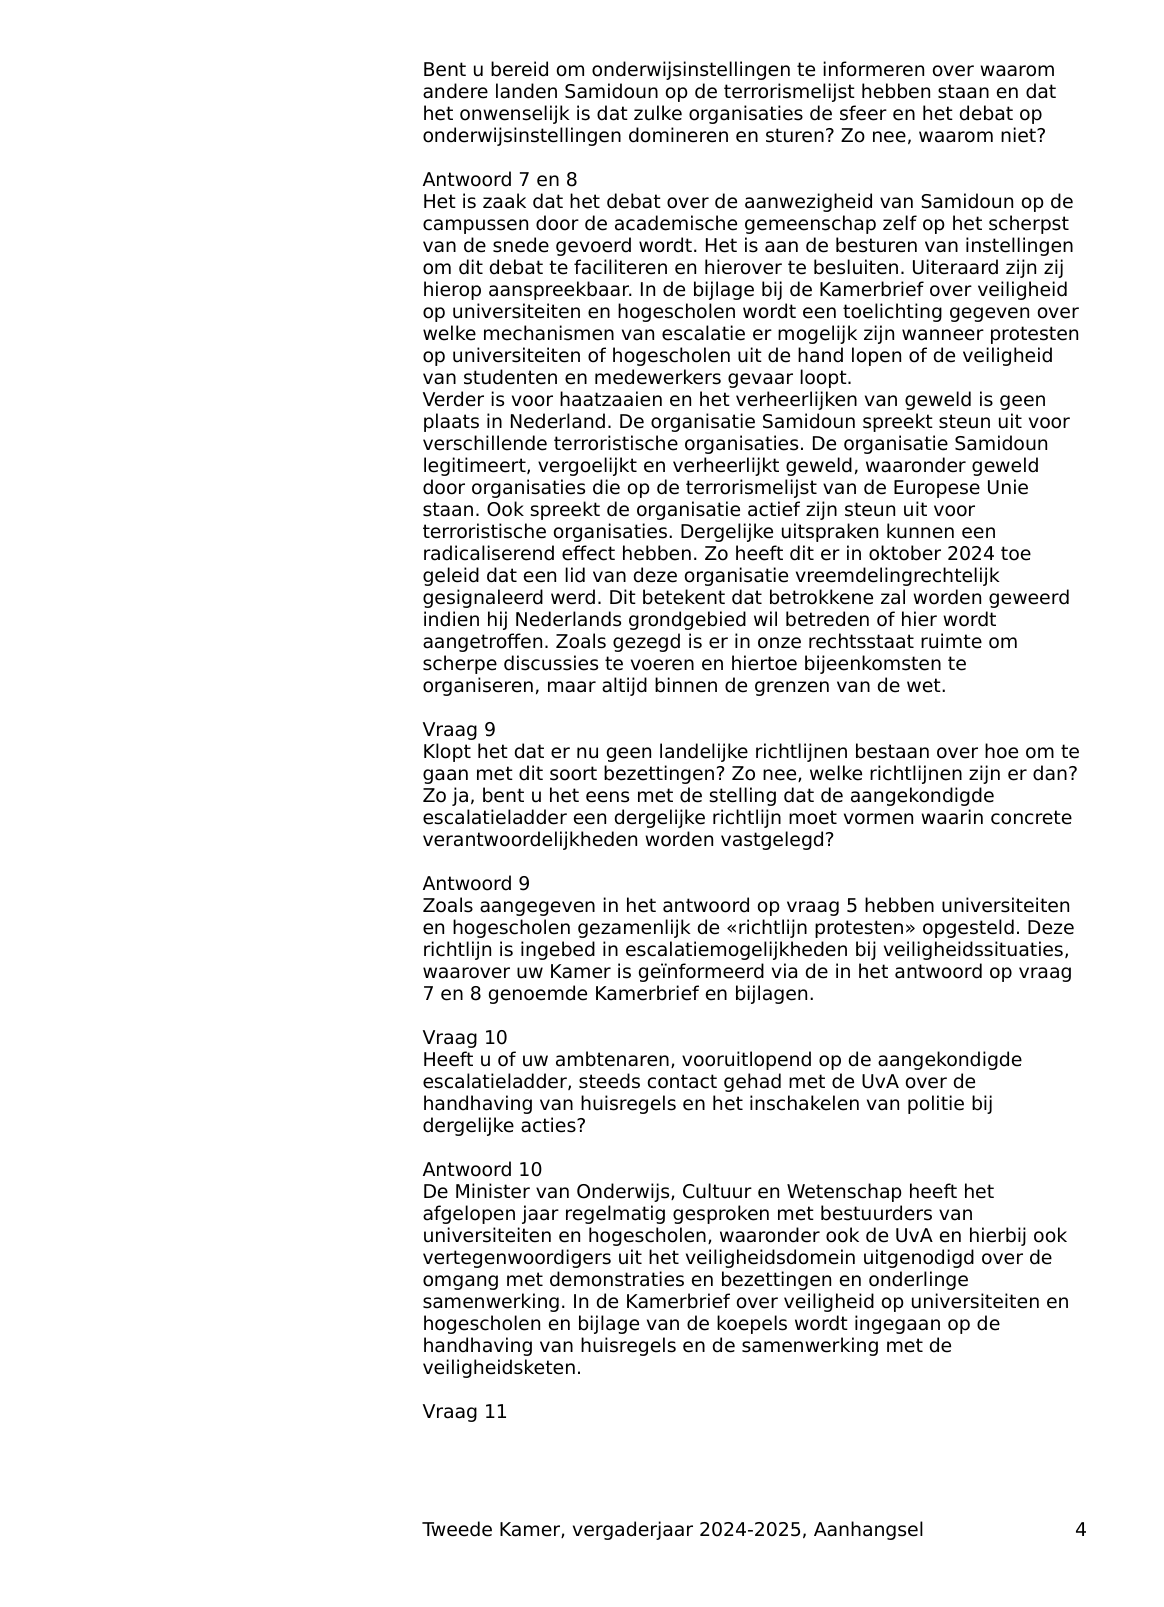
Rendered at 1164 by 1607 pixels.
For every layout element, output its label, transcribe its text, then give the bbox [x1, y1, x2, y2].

text Bent u bereid om onderwijsinstellingen te informeren over waarom andere landen Samidoun op de terrorismelijst hebben staan en dat het onwenselijk is dat zulke organisaties de sfeer en het debat op onderwijsinstellingen domineren en sturen? Zo nee, waarom niet? [422, 59, 1087, 147]
text Heeft u of uw ambtenaren, vooruitlopend op de aangekondigde escalatieladder, steeds contact gehad met de UvA over de handhaving van huisregels en het inschakelen van politie bij dergelijke acties? [422, 1049, 1087, 1137]
text Klopt het dat er nu geen landelijke richtlijnen bestaan over hoe om te gaan met dit soort bezettingen? Zo nee, welke richtlijnen zijn er dan? Zo ja, bent u het eens met de stelling dat de aangekondigde escalatieladder een dergelijke richtlijn moet vormen waarin concrete verantwoordelijkheden worden vastgelegd? [422, 741, 1087, 851]
text Vraag 10 [422, 1027, 1087, 1049]
text Zoals aangegeven in het antwoord op vraag 5 hebben universiteiten en hogescholen gezamenlijk de «richtlijn protesten» opgesteld. Deze richtlijn is ingebed in escalatiemogelijkheden bij veiligheidssituaties, waarover uw Kamer is geïnformeerd via de in het antwoord op vraag 7 en 8 genoemde Kamerbrief en bijlagen. [422, 895, 1087, 1005]
text Antwoord 9 [422, 873, 1087, 895]
text De Minister van Onderwijs, Cultuur en Wetenschap heeft het afgelopen jaar regelmatig gesproken met bestuurders van universiteiten en hogescholen, waaronder ook de UvA en hierbij ook vertegenwoordigers uit het veiligheidsdomein uitgenodigd over de omgang met demonstraties en bezettingen en onderlinge samenwerking. In de Kamerbrief over veiligheid op universiteiten en hogescholen en bijlage van de koepels wordt ingegaan op de handhaving van huisregels en de samenwerking met de veiligheidsketen. [422, 1181, 1087, 1379]
text Het is zaak dat het debat over de aanwezigheid van Samidoun op de campussen door de academische gemeenschap zelf op het scherpst van de snede gevoerd wordt. Het is aan de besturen van instellingen om dit debat te faciliteren en hierover te besluiten. Uiteraard zijn zij hierop aanspreekbaar. In de bijlage bij de Kamerbrief over veiligheid op universiteiten en hogescholen wordt een toelichting gegeven over welke mechanismen van escalatie er mogelijk zijn wanneer protesten op universiteiten of hogescholen uit de hand lopen of de veiligheid van studenten en medewerkers gevaar loopt. [422, 191, 1087, 389]
text Antwoord 10 [422, 1159, 1087, 1181]
text Antwoord 7 en 8 [422, 169, 1087, 191]
text Verder is voor haatzaaien en het verheerlijken van geweld is geen plaats in Nederland. De organisatie Samidoun spreekt steun uit voor verschillende terroristische organisaties. De organisatie Samidoun legitimeert, vergoelijkt en verheerlijkt geweld, waaronder geweld door organisaties die op de terrorismelijst van de Europese Unie staan. Ook spreekt de organisatie actief zijn steun uit voor terroristische organisaties. Dergelijke uitspraken kunnen een radicaliserend effect hebben. Zo heeft dit er in oktober 2024 toe geleid dat een lid van deze organisatie vreemdelingrechtelijk gesignaleerd werd. Dit betekent dat betrokkene zal worden geweerd indien hij Nederlands grondgebied wil betreden of hier wordt aangetroffen. Zoals gezegd is er in onze rechtsstaat ruimte om scherpe discussies te voeren en hiertoe bijeenkomsten te organiseren, maar altijd binnen de grenzen van de wet. [422, 389, 1087, 697]
text Vraag 11 [422, 1401, 1087, 1423]
text Vraag 9 [422, 719, 1087, 741]
